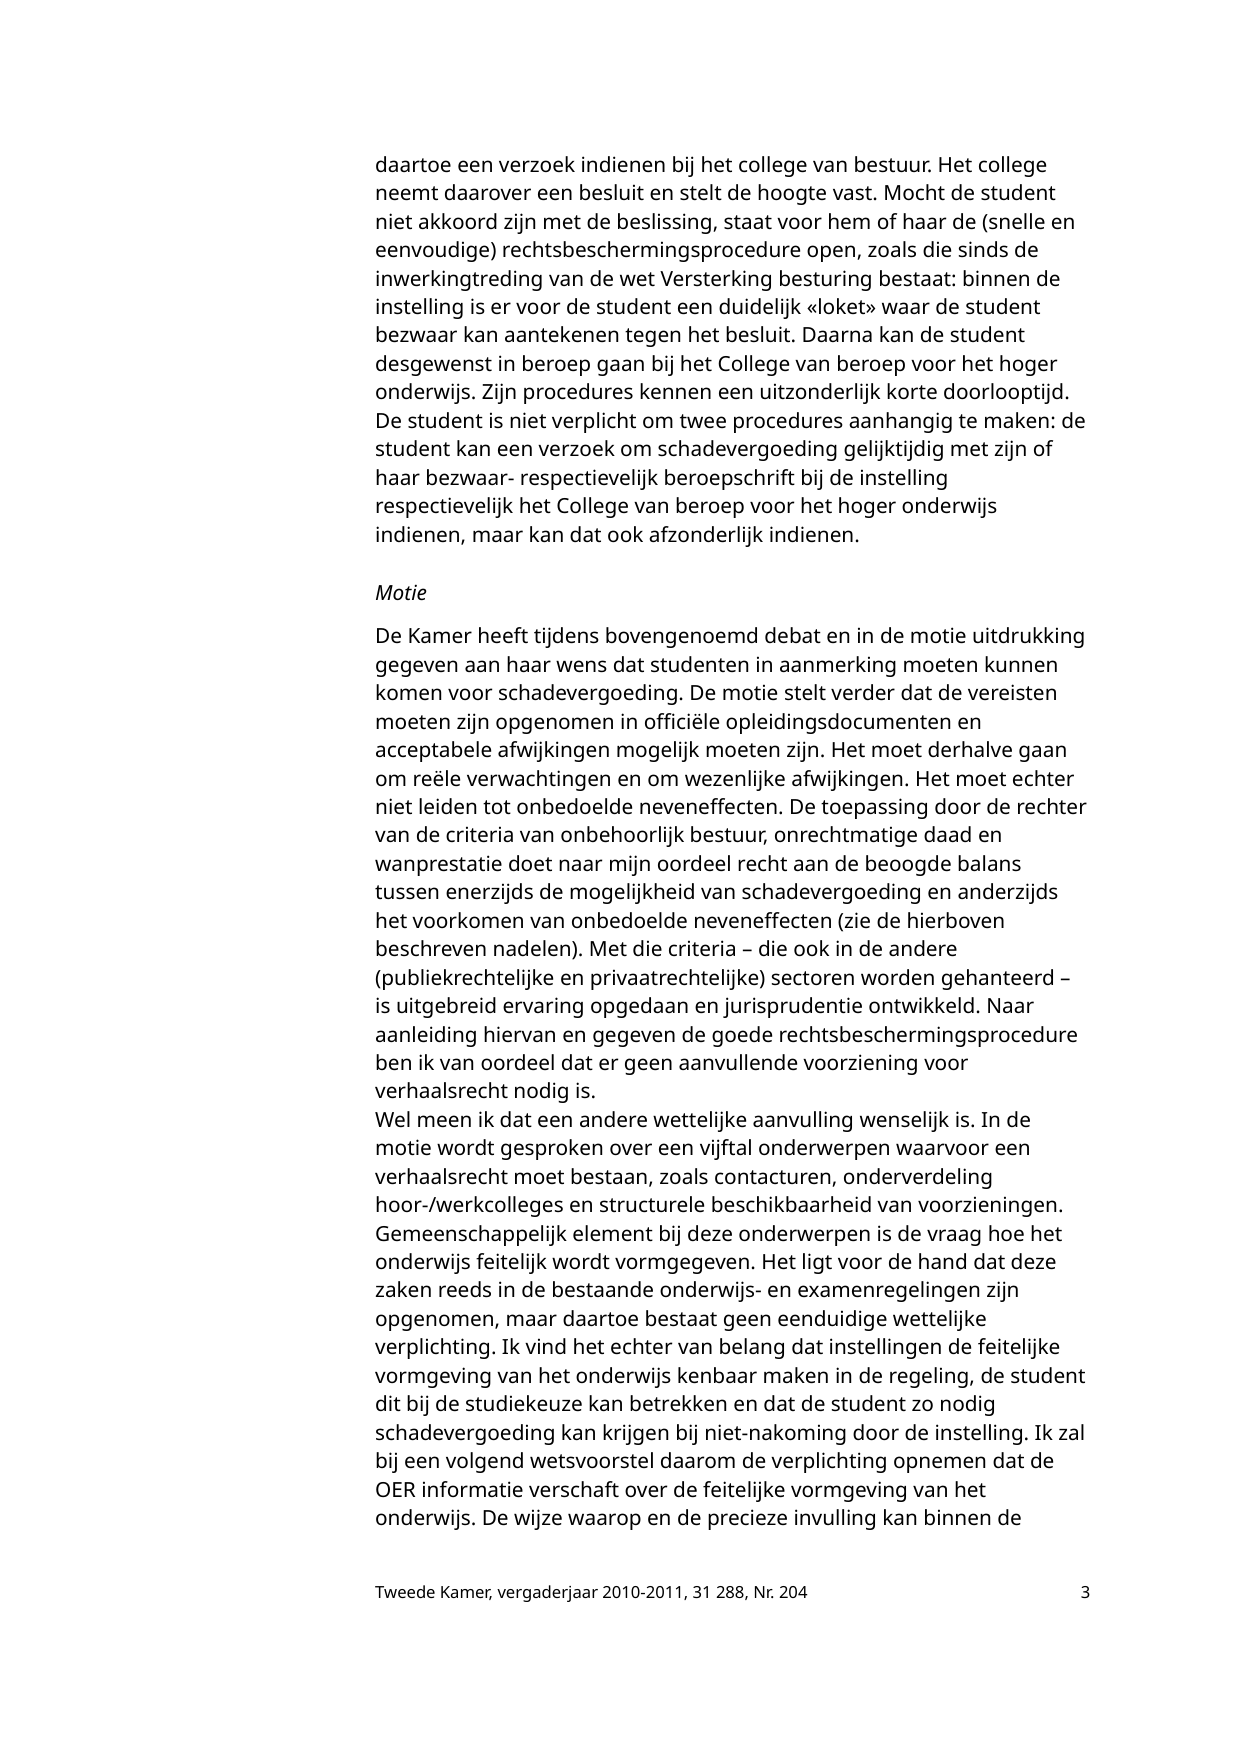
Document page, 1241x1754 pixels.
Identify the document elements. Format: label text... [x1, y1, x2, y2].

text Motie [375, 578, 1090, 607]
text daartoe een verzoek indienen bij het college van bestuur. Het college neemt daarover een besluit en stelt de hoogte vast. Mocht de student niet akkoord zijn met de beslissing, staat voor hem of haar de (snelle en eenvoudige) rechtsbeschermingsprocedure open, zoals die sinds de inwerkingtreding van de wet Versterking besturing bestaat: binnen de instelling is er voor de student een duidelijk «loket» waar de student bezwaar kan aantekenen tegen het besluit. Daarna kan de student desgewenst in beroep gaan bij het College van beroep voor het hoger onderwijs. Zijn procedures kennen een uitzonderlijk korte doorlooptijd. De student is niet verplicht om twee procedures aanhangig te maken: de student kan een verzoek om schadevergoeding gelijktijdig met zijn of haar bezwaar- respectievelijk beroepschrift bij de instelling respectievelijk het College van beroep voor het hoger onderwijs indienen, maar kan dat ook afzonderlijk indienen. [375, 150, 1090, 548]
text Wel meen ik dat een andere wettelijke aanvulling wenselijk is. In de motie wordt gesproken over een vijftal onderwerpen waarvoor een verhaalsrecht moet bestaan, zoals contacturen, onderverdeling hoor-/werkcolleges en structurele beschikbaarheid van voorzieningen. Gemeenschappelijk element bij deze onderwerpen is de vraag hoe het onderwijs feitelijk wordt vormgegeven. Het ligt voor de hand dat deze zaken reeds in de bestaande onderwijs- en examenregelingen zijn opgenomen, maar daartoe bestaat geen eenduidige wettelijke verplichting. Ik vind het echter van belang dat instellingen de feitelijke vormgeving van het onderwijs kenbaar maken in de regeling, de student dit bij de studiekeuze kan betrekken en dat de student zo nodig schadevergoeding kan krijgen bij niet-nakoming door de instelling. Ik zal bij een volgend wetsvoorstel daarom de verplichting opnemen dat de OER informatie verschaft over de feitelijke vormgeving van het onderwijs. De wijze waarop en de precieze invulling kan binnen de [375, 1105, 1090, 1532]
text De Kamer heeft tijdens bovengenoemd debat en in de motie uitdrukking gegeven aan haar wens dat studenten in aanmerking moeten kunnen komen voor schadevergoeding. De motie stelt verder dat de vereisten moeten zijn opgenomen in officiële opleidingsdocumenten en acceptabele afwijkingen mogelijk moeten zijn. Het moet derhalve gaan om reële verwachtingen en om wezenlijke afwijkingen. Het moet echter niet leiden tot onbedoelde neveneffecten. De toepassing door de rechter van de criteria van onbehoorlijk bestuur, onrechtmatige daad en wanprestatie doet naar mijn oordeel recht aan de beoogde balans tussen enerzijds de mogelijkheid van schadevergoeding en anderzijds het voorkomen van onbedoelde neveneffecten (zie de hierboven beschreven nadelen). Met die criteria – die ook in de andere (publiekrechtelijke en privaatrechtelijke) sectoren worden gehanteerd – is uitgebreid ervaring opgedaan en jurisprudentie ontwikkeld. Naar aanleiding hiervan en gegeven de goede rechtsbeschermingsprocedure ben ik van oordeel dat er geen aanvullende voorziening voor verhaalsrecht nodig is. [375, 622, 1090, 1105]
